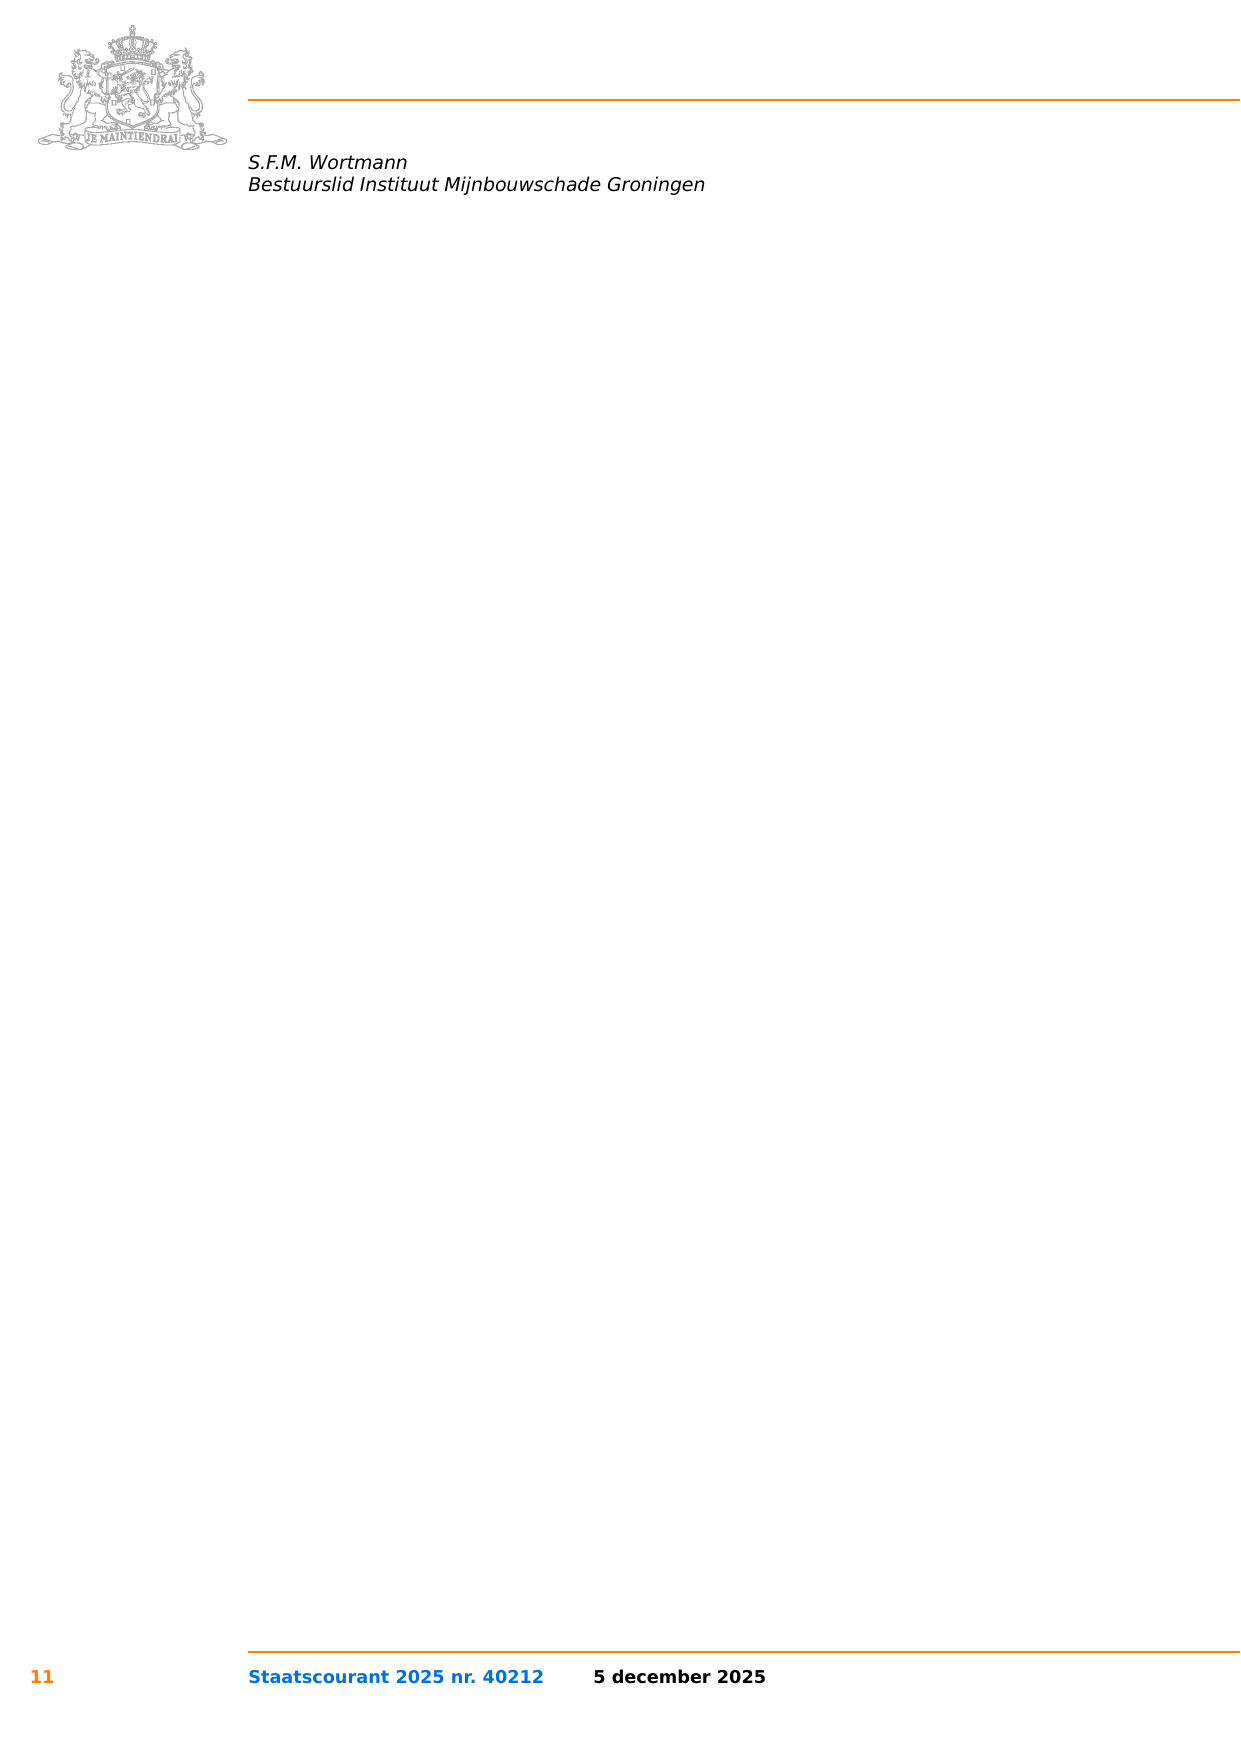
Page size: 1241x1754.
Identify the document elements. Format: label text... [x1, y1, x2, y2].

picture [38, 25, 227, 150]
text S.F.M. Wortmann Bestuurslid Instituut Mijnbouwschade Groningen [248, 130, 1163, 196]
